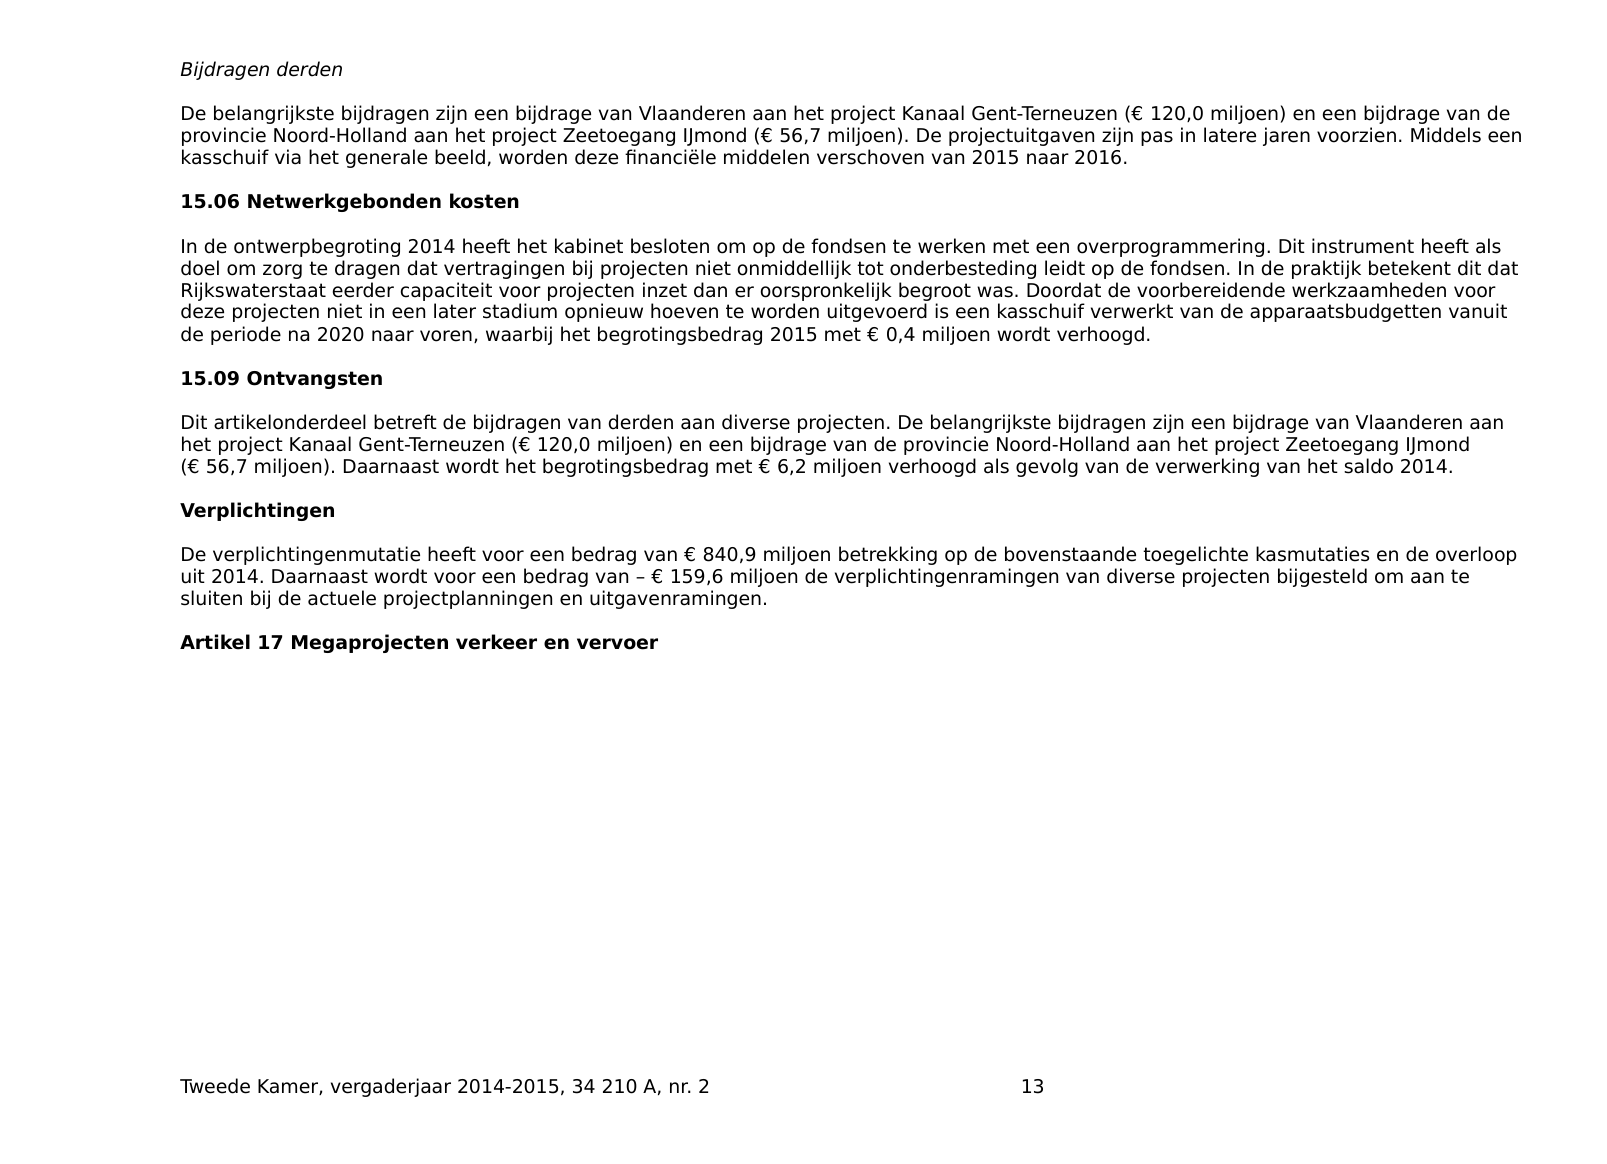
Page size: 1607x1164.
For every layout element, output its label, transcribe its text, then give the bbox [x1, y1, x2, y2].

text De belangrijkste bijdragen zijn een bijdrage van Vlaanderen aan het project Kanaal Gent-Terneuzen (€ 120,0 miljoen) en een bijdrage van de provincie Noord-Holland aan het project Zeetoegang IJmond (€ 56,7 miljoen). De projectuitgaven zijn pas in latere jaren voorzien. Middels een kasschuif via het generale beeld, worden deze financiële middelen verschoven van 2015 naar 2016. [180, 103, 1529, 169]
text De verplichtingenmutatie heeft voor een bedrag van € 840,9 miljoen betrekking op de bovenstaande toegelichte kasmutaties en de overloop uit 2014. Daarnaast wordt voor een bedrag van – € 159,6 miljoen de verplichtingenramingen van diverse projecten bijgesteld om aan te sluiten bij de actuele projectplanningen en uitgavenramingen. [180, 544, 1529, 610]
subtitle Bijdragen derden [180, 59, 1529, 81]
subtitle 15.06 Netwerkgebonden kosten [180, 191, 1529, 213]
text Dit artikelonderdeel betreft de bijdragen van derden aan diverse projecten. De belangrijkste bijdragen zijn een bijdrage van Vlaanderen aan het project Kanaal Gent-Terneuzen (€ 120,0 miljoen) en een bijdrage van de provincie Noord-Holland aan het project Zeetoegang IJmond (€ 56,7 miljoen). Daarnaast wordt het begrotingsbedrag met € 6,2 miljoen verhoogd als gevolg van de verwerking van het saldo 2014. [180, 412, 1529, 478]
subtitle 15.09 Ontvangsten [180, 368, 1529, 389]
subtitle Artikel 17 Megaprojecten verkeer en vervoer [180, 632, 1529, 654]
text In de ontwerpbegroting 2014 heeft het kabinet besloten om op de fondsen te werken met een overprogrammering. Dit instrument heeft als doel om zorg te dragen dat vertragingen bij projecten niet onmiddellijk tot onderbesteding leidt op de fondsen. In de praktijk betekent dit dat Rijkswaterstaat eerder capaciteit voor projecten inzet dan er oorspronkelijk begroot was. Doordat de voorbereidende werkzaamheden voor deze projecten niet in een later stadium opnieuw hoeven te worden uitgevoerd is een kasschuif verwerkt van de apparaatsbudgetten vanuit de periode na 2020 naar voren, waarbij het begrotingsbedrag 2015 met € 0,4 miljoen wordt verhoogd. [180, 236, 1529, 345]
subtitle Verplichtingen [180, 500, 1529, 522]
